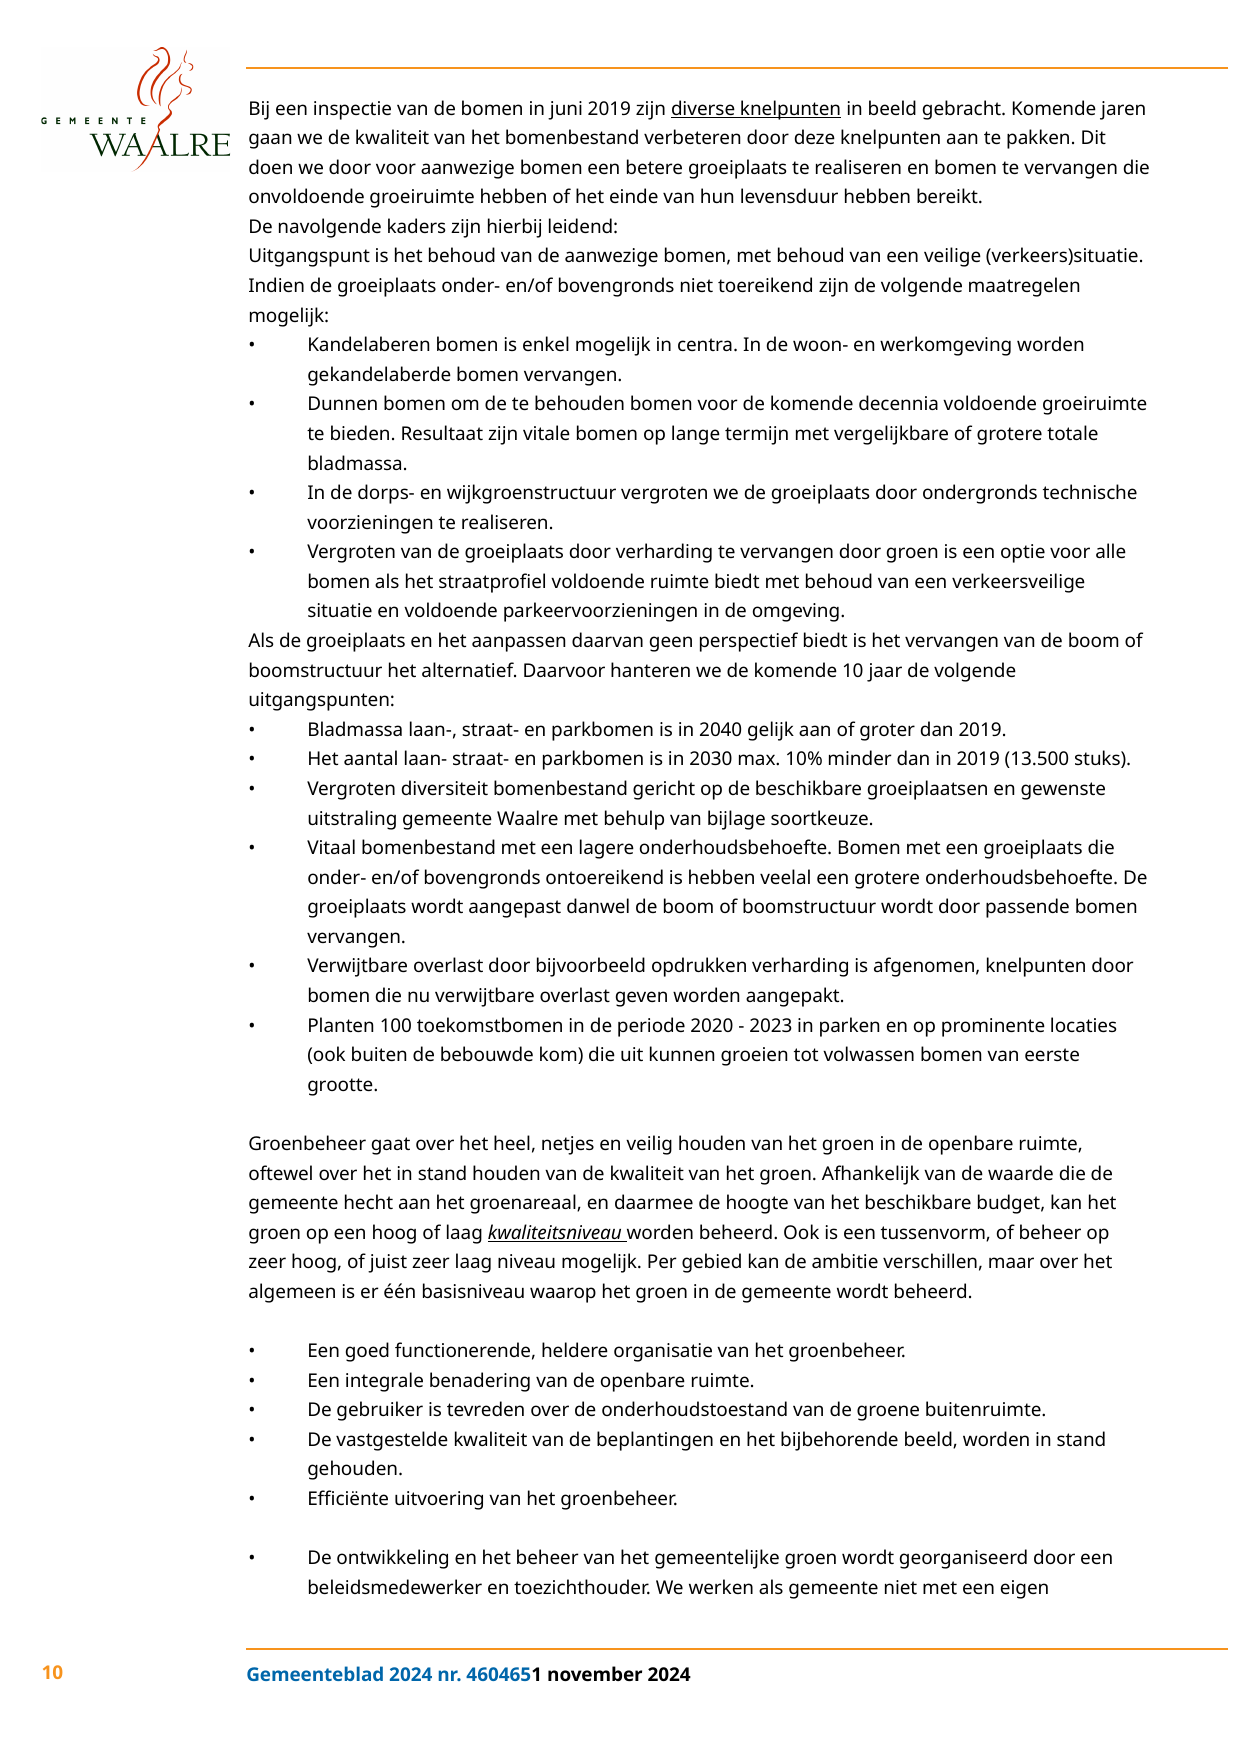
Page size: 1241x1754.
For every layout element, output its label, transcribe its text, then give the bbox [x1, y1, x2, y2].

list Vergroten diversiteit bomenbestand gericht op de beschikbare groeiplaatsen en gewenste uitstraling gemeente Waalre met behulp van bijlage soortkeuze. [248, 775, 1152, 831]
list De vastgestelde kwaliteit van de beplantingen en het bijbehorende beeld, worden in stand gehouden. [248, 1426, 1152, 1481]
text Groenbeheer gaat over het heel, netjes en veilig houden van het groen in de openbare ruimte, oftewel over het in stand houden van de kwaliteit van het groen. Afhankelijk van de waarde die de gemeente hecht aan het groenareaal, en daarmee de hoogte van het beschikbare budget, kan het groen op een hoog of laag kwaliteitsniveau worden beheerd. Ook is een tussenvorm, of beheer op zeer hoog, of juist zeer laag niveau mogelijk. Per gebied kan de ambitie verschillen, maar over het algemeen is er één basisniveau waarop het groen in de gemeente wordt beheerd. [248, 1130, 1152, 1304]
list Het aantal laan- straat- en parkbomen is in 2030 max. 10% minder dan in 2019 (13.500 stuks). [248, 746, 1152, 771]
list Kandelaberen bomen is enkel mogelijk in centra. In de woon- en werkomgeving worden gekandelaberde bomen vervangen. [248, 331, 1152, 387]
text De navolgende kaders zijn hierbij leidend: [248, 213, 1152, 239]
list Vergroten van de groeiplaats door verharding te vervangen door groen is een optie voor alle bomen als het straatprofiel voldoende ruimte biedt met behoud van een verkeersveilige situatie en voldoende parkeervoorzieningen in de omgeving. [248, 538, 1152, 623]
list De ontwikkeling en het beheer van het gemeentelijke groen wordt georganiseerd door een beleidsmedewerker en toezichthouder. We werken als gemeente niet met een eigen [248, 1544, 1152, 1600]
list Planten 100 toekomstbomen in de periode 2020 - 2023 in parken en op prominente locaties (ook buiten de bebouwde kom) die uit kunnen groeien tot volwassen bomen van eerste grootte. [248, 1012, 1152, 1097]
list Een integrale benadering van de openbare ruimte. [248, 1367, 1152, 1393]
picture [41, 47, 231, 172]
list De gebruiker is tevreden over de onderhoudstoestand van de groene buitenruimte. [248, 1396, 1152, 1422]
list In de dorps- en wijkgroenstructuur vergroten we de groeiplaats door ondergronds technische voorzieningen te realiseren. [248, 479, 1152, 535]
text Bij een inspectie van de bomen in juni 2019 zijn diverse knelpunten in beeld gebracht. Komende jaren gaan we de kwaliteit van het bomenbestand verbeteren door deze knelpunten aan te pakken. Dit doen we door voor aanwezige bomen een betere groeiplaats te realiseren en bomen te vervangen die onvoldoende groeiruimte hebben of het einde van hun levensduur hebben bereikt. [248, 95, 1152, 209]
list Dunnen bomen om de te behouden bomen voor de komende decennia voldoende groeiruimte te bieden. Resultaat zijn vitale bomen op lange termijn met vergelijkbare of grotere totale bladmassa. [248, 391, 1152, 476]
list Verwijtbare overlast door bijvoorbeeld opdrukken verharding is afgenomen, knelpunten door bomen die nu verwijtbare overlast geven worden aangepakt. [248, 953, 1152, 1008]
text Uitgangspunt is het behoud van de aanwezige bomen, met behoud van een veilige (verkeers)situatie. Indien de groeiplaats onder- en/of bovengronds niet toereikend zijn de volgende maatregelen mogelijk: [248, 243, 1152, 328]
text Als de groeiplaats en het aanpassen daarvan geen perspectief biedt is het vervangen van de boom of boomstructuur het alternatief. Daarvoor hanteren we de komende 10 jaar de volgende uitgangspunten: [248, 627, 1152, 712]
list Efficiënte uitvoering van het groenbeheer. [248, 1485, 1152, 1511]
list Bladmassa laan-, straat- en parkbomen is in 2040 gelijk aan of groter dan 2019. [248, 716, 1152, 742]
list Vitaal bomenbestand met een lagere onderhoudsbehoefte. Bomen met een groeiplaats die onder- en/of bovengronds ontoereikend is hebben veelal een grotere onderhoudsbehoefte. De groeiplaats wordt aangepast danwel de boom of boomstructuur wordt door passende bomen vervangen. [248, 834, 1152, 949]
list Een goed functionerende, heldere organisatie van het groenbeheer. [248, 1337, 1152, 1363]
